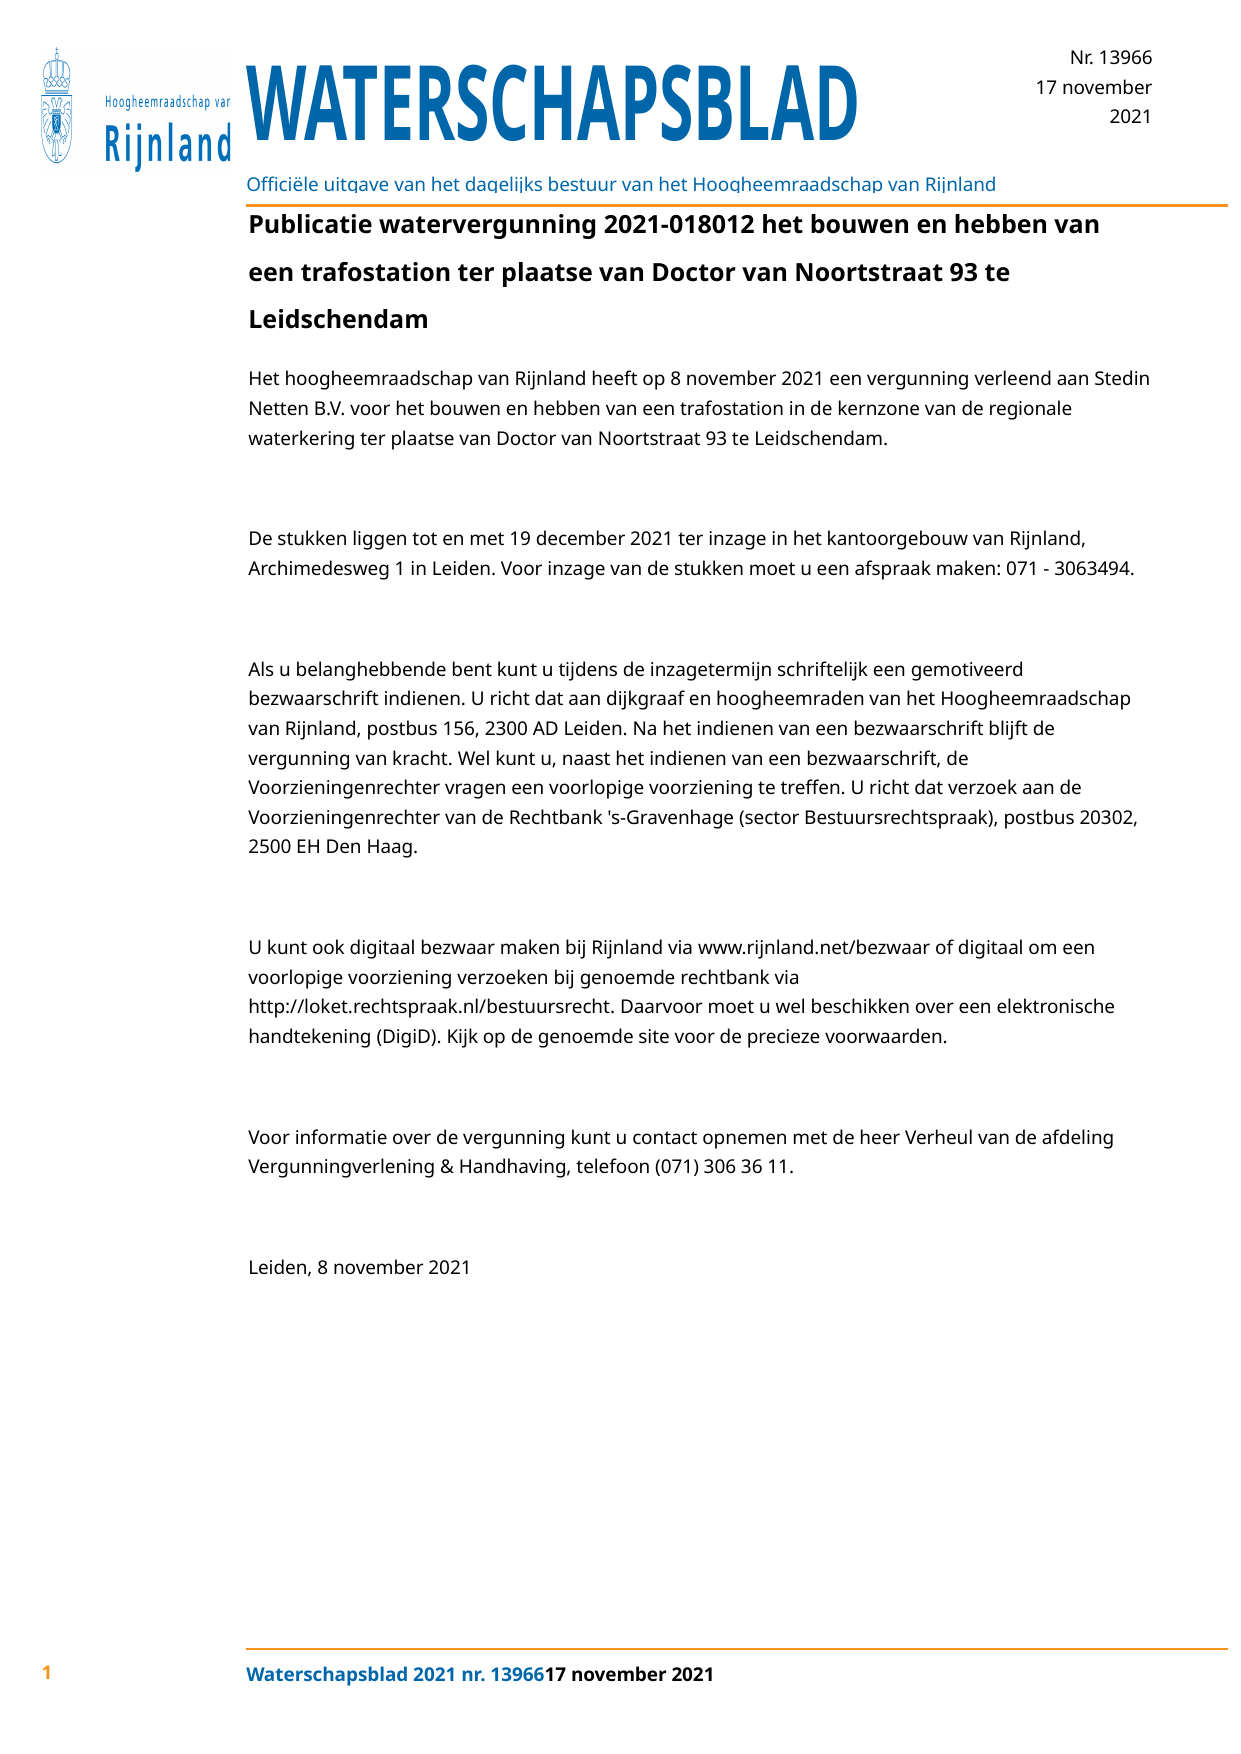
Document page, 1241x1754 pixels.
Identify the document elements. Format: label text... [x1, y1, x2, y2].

text Het hoogheemraadschap van Rijnland heeft op 8 november 2021 een vergunning verleend aan Stedin Netten B.V. voor het bouwen en hebben van een trafostation in de kernzone van de regionale waterkering ter plaatse van Doctor van Noortstraat 93 te Leidschendam. [248, 366, 1152, 450]
text Als u belanghebbende bent kunt u tijdens de inzagetermijn schriftelijk een gemotiveerd bezwaarschrift indienen. U richt dat aan dijkgraaf en hoogheemraden van het Hoogheemraadschap van Rijnland, postbus 156, 2300 AD Leiden. Na het indienen van een bezwaarschrift blijft de vergunning van kracht. Wel kunt u, naast het indienen van een bezwaarschrift, de Voorzieningenrechter vragen een voorlopige voorziening te treffen. U richt dat verzoek aan de Voorzieningenrechter van de Rechtbank 's-Gravenhage (sector Bestuursrechtspraak), postbus 20302, 2500 EH Den Haag. [248, 656, 1152, 859]
text De stukken liggen tot en met 19 december 2021 ter inzage in het kantoorgebouw van Rijnland, Archimedesweg 1 in Leiden. Voor inzage van de stukken moet u een afspraak maken: 071 - 3063494. [248, 526, 1152, 581]
picture [41, 47, 231, 172]
text Voor informatie over de vergunning kunt u contact opnemen met de heer Verheul van de afdeling Vergunningverlening & Handhaving, telefoon (071) 306 36 11. [248, 1124, 1152, 1179]
text Leiden, 8 november 2021 [248, 1254, 1152, 1280]
text U kunt ook digitaal bezwaar maken bij Rijnland via www.rijnland.net/bezwaar of digitaal om een voorlopige voorziening verzoeken bij genoemde rechtbank via http://loket.rechtspraak.nl/bestuursrecht. Daarvoor moet u wel beschikken over een elektronische handtekening (DigiD). Kijk op de genoemde site voor de precieze voorwaarden. [248, 934, 1152, 1049]
text Publicatie watervergunning 2021-018012 het bouwen en hebben van een trafostation ter plaatse van Doctor van Noortstraat 93 te Leidschendam [248, 207, 1152, 336]
